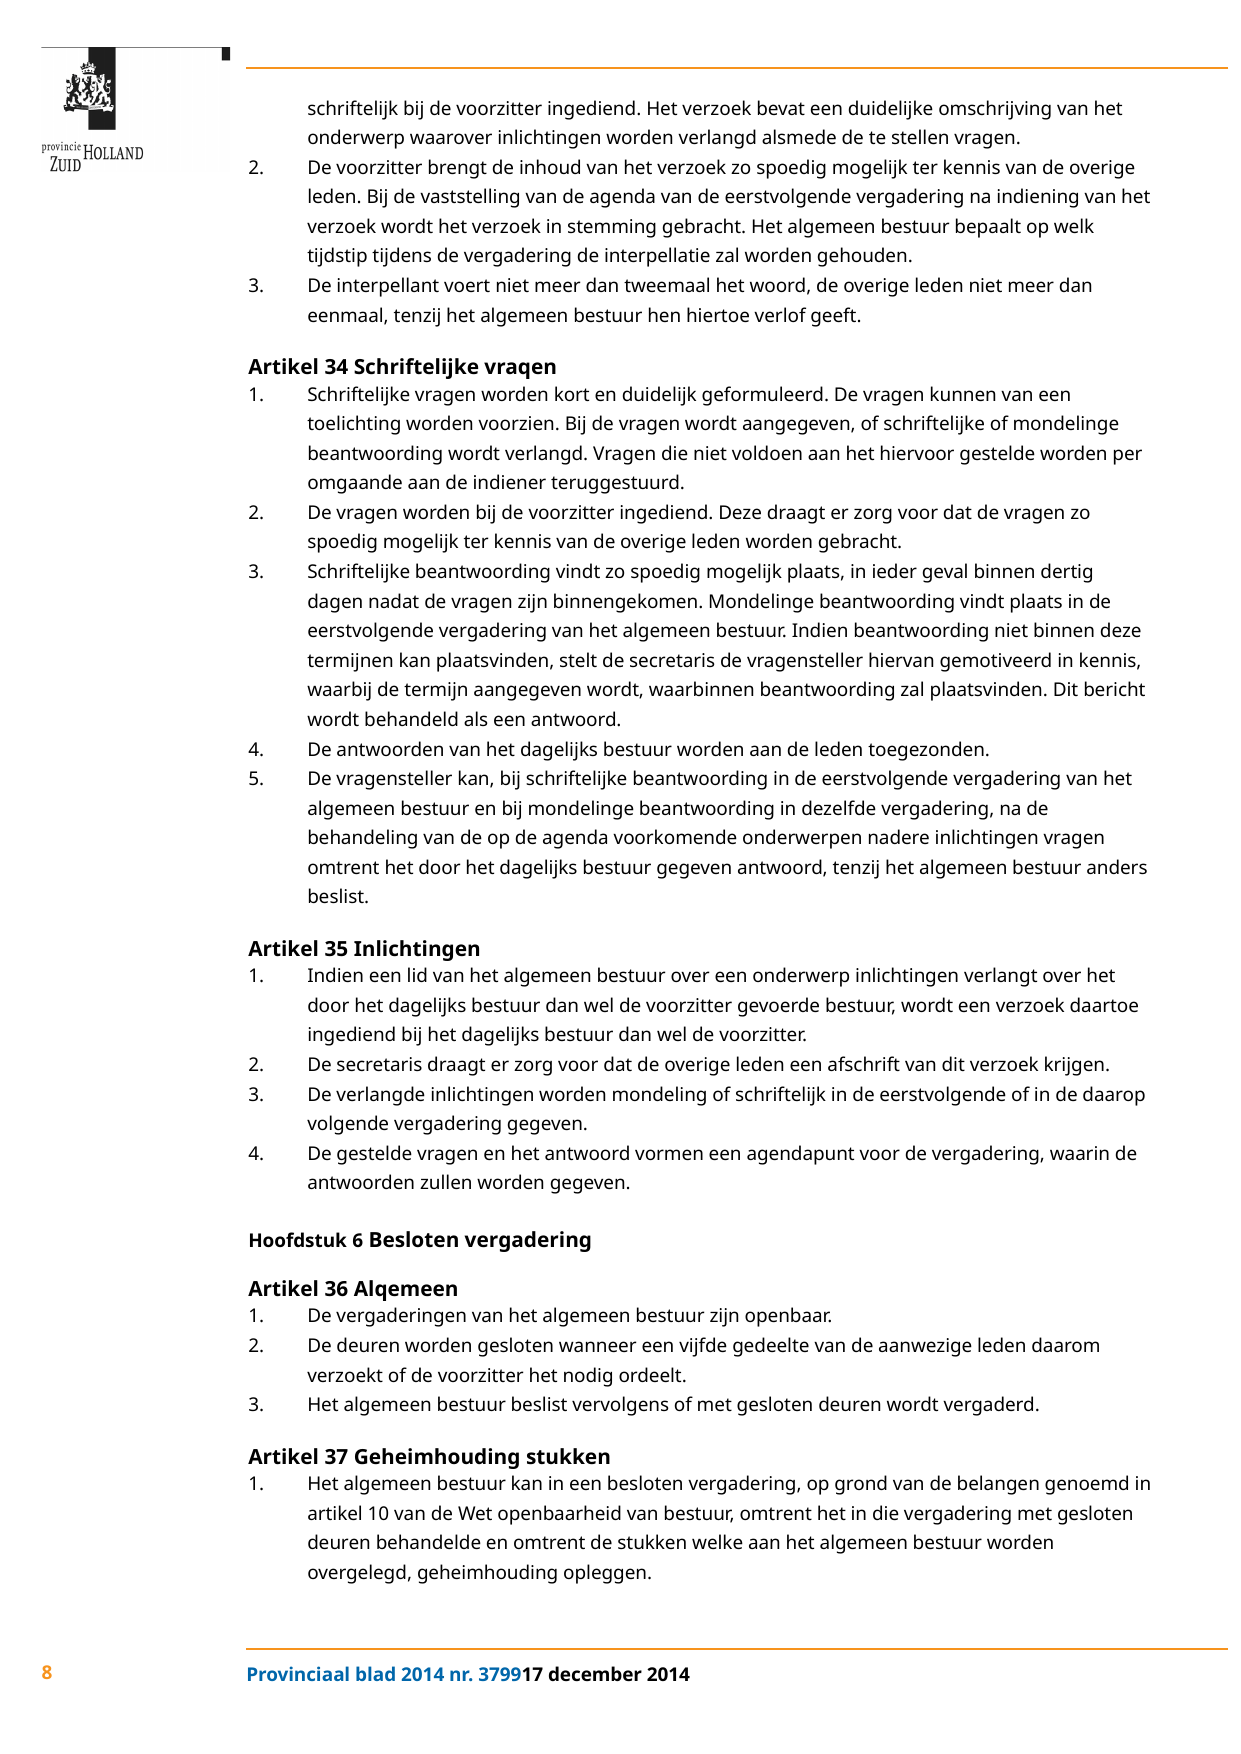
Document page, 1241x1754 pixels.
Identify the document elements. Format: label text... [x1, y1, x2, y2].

list De secretaris draagt er zorg voor dat de overige leden een afschrift van dit verzoek krijgen. [248, 1051, 1152, 1077]
list De voorzitter brengt de inhoud van het verzoek zo spoedig mogelijk ter kennis van de overige [248, 154, 1152, 180]
list De vragen worden bij de voorzitter ingediend. Deze draagt er zorg voor dat de vragen zo spoedig mogelijk ter kennis van de overige leden worden gebracht. [248, 499, 1152, 554]
text Artikel 36 Alqemeen [248, 1274, 1152, 1303]
list De interpellant voert niet meer dan tweemaal het woord, de overige leden niet meer dan eenmaal, tenzij het algemeen bestuur hen hiertoe verlof geeft. [248, 272, 1152, 328]
list De deuren worden gesloten wanneer een vijfde gedeelte van de aanwezige leden daarom verzoekt of de voorzitter het nodig ordeelt. [248, 1332, 1152, 1387]
list ingediend bij het dagelijks bestuur dan wel de voorzitter. [248, 1022, 1152, 1047]
list schriftelijk bij de voorzitter ingediend. Het verzoek bevat een duidelijke omschrijving van het [248, 95, 1152, 121]
list Het algemeen bestuur kan in een besloten vergadering, op grond van de belangen genoemd in artikel 10 van de Wet openbaarheid van bestuur, omtrent het in die vergadering met gesloten deuren behandelde en omtrent de stukken welke aan het algemeen bestuur worden overgelegd, geheimhouding opleggen. [248, 1470, 1152, 1585]
text Hoofdstuk 6 Besloten vergadering [248, 1225, 1152, 1253]
list leden. Bij de vaststelling van de agenda van de eerstvolgende vergadering na indiening van het verzoek wordt het verzoek in stemming gebracht. Het algemeen bestuur bepaalt op welk tijdstip tijdens de vergadering de interpellatie zal worden gehouden. [248, 183, 1152, 268]
list Schriftelijke beantwoording vindt zo spoedig mogelijk plaats, in ieder geval binnen dertig dagen nadat de vragen zijn binnengekomen. Mondelinge beantwoording vindt plaats in de eerstvolgende vergadering van het algemeen bestuur. Indien beantwoording niet binnen deze termijnen kan plaatsvinden, stelt de secretaris de vragensteller hiervan gemotiveerd in kennis, waarbij de termijn aangegeven wordt, waarbinnen beantwoording zal plaatsvinden. Dit bericht wordt behandeld als een antwoord. [248, 558, 1152, 732]
list antwoorden zullen worden gegeven. [248, 1169, 1152, 1195]
list Schriftelijke vragen worden kort en duidelijk geformuleerd. De vragen kunnen van een toelichting worden voorzien. Bij de vragen wordt aangegeven, of schriftelijke of mondelinge beantwoording wordt verlangd. Vragen die niet voldoen aan het hiervoor gestelde worden per omgaande aan de indiener teruggestuurd. [248, 381, 1152, 495]
list De gestelde vragen en het antwoord vormen een agendapunt voor de vergadering, waarin de [248, 1140, 1152, 1166]
list De vergaderingen van het algemeen bestuur zijn openbaar. [248, 1303, 1152, 1328]
list algemeen bestuur en bij mondelinge beantwoording in dezelfde vergadering, na de behandeling van de op de agenda voorkomende onderwerpen nadere inlichtingen vragen omtrent het door het dagelijks bestuur gegeven antwoord, tenzij het algemeen bestuur anders beslist. [248, 795, 1152, 909]
text Artikel 35 Inlichtingen [248, 934, 1152, 962]
list volgende vergadering gegeven. [248, 1110, 1152, 1136]
picture [41, 47, 231, 172]
list De vragensteller kan, bij schriftelijke beantwoording in de eerstvolgende vergadering van het [248, 765, 1152, 791]
list Indien een lid van het algemeen bestuur over een onderwerp inlichtingen verlangt over het door het dagelijks bestuur dan wel de voorzitter gevoerde bestuur, wordt een verzoek daartoe [248, 962, 1152, 1018]
list De antwoorden van het dagelijks bestuur worden aan de leden toegezonden. [248, 736, 1152, 761]
text Artikel 34 Schriftelijke vraqen [248, 352, 1152, 381]
text Artikel 37 Geheimhouding stukken [248, 1442, 1152, 1470]
list Het algemeen bestuur beslist vervolgens of met gesloten deuren wordt vergaderd. [248, 1391, 1152, 1417]
list onderwerp waarover inlichtingen worden verlangd alsmede de te stellen vragen. [248, 124, 1152, 150]
list De verlangde inlichtingen worden mondeling of schriftelijk in de eerstvolgende of in de daarop [248, 1081, 1152, 1107]
